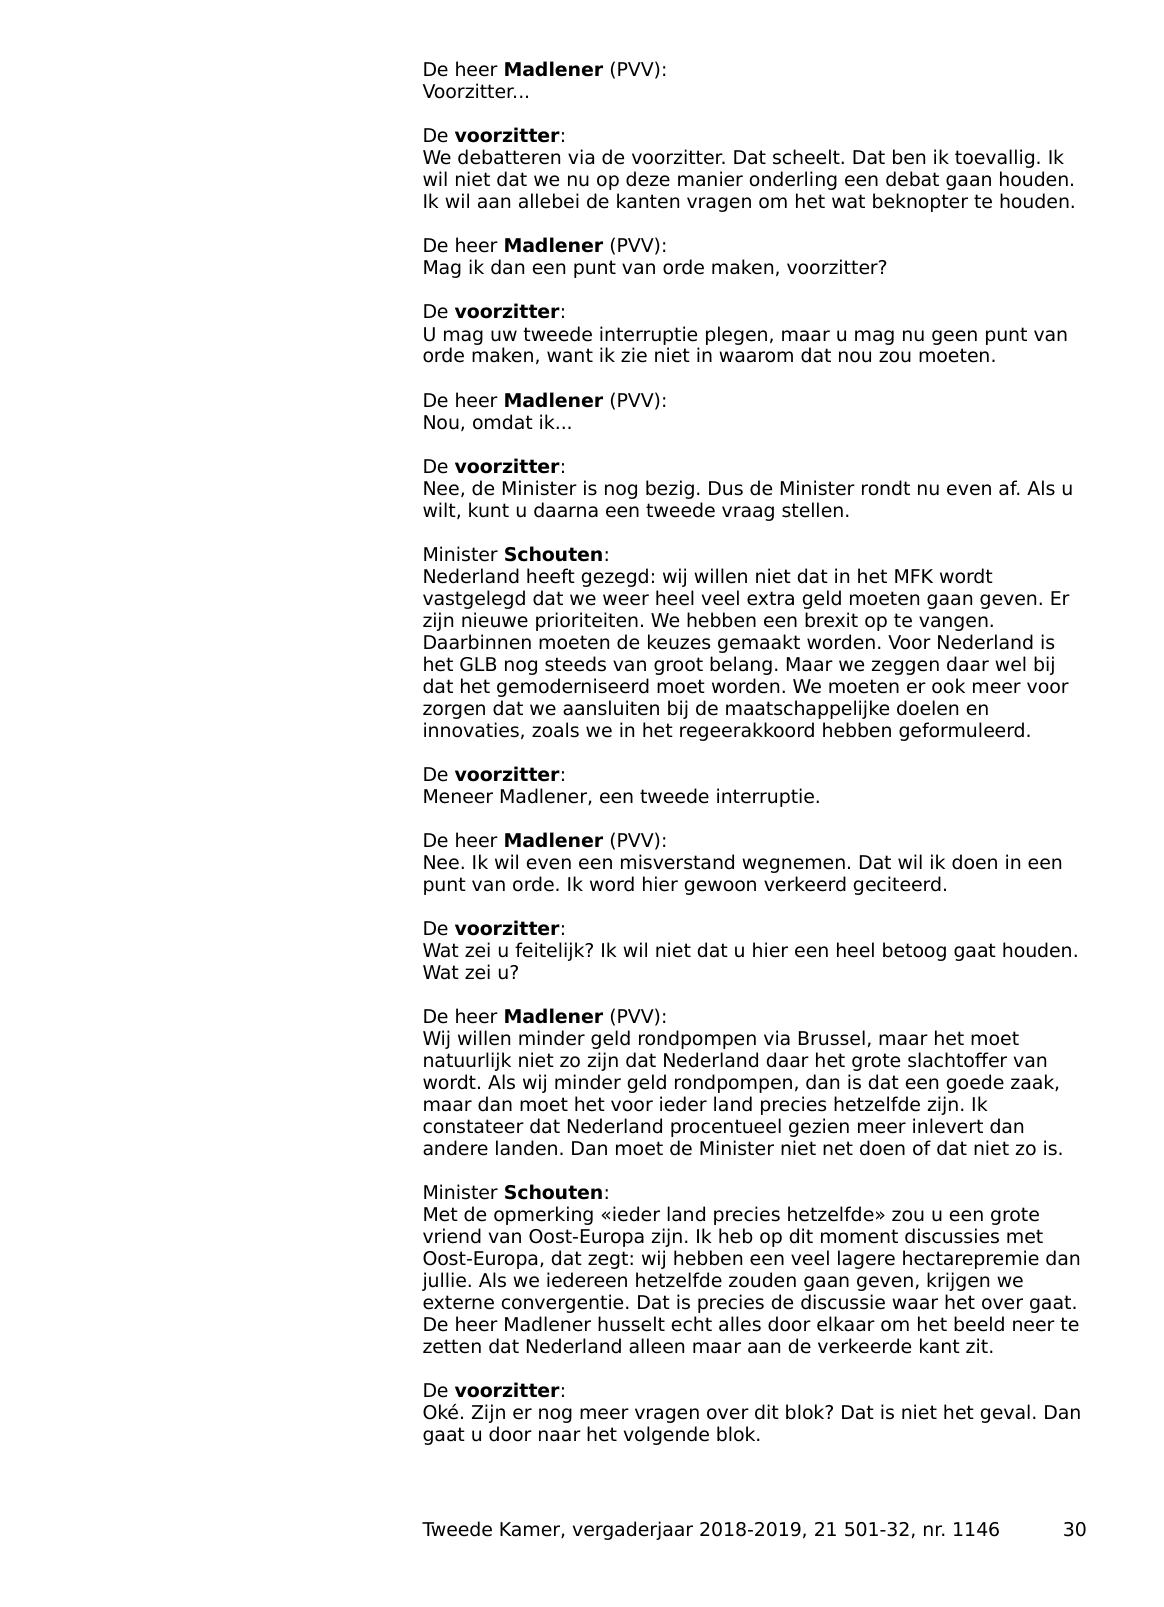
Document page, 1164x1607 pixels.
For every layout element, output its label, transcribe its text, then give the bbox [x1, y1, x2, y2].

text De heer Madlener (PVV): [422, 235, 1087, 257]
text Wij willen minder geld rondpompen via Brussel, maar het moet natuurlijk niet zo zijn dat Nederland daar het grote slachtoffer van wordt. Als wij minder geld rondpompen, dan is dat een goede zaak, maar dan moet het voor ieder land precies hetzelfde zijn. Ik constateer dat Nederland procentueel gezien meer inlevert dan andere landen. Dan moet de Minister niet net doen of dat niet zo is. [422, 1028, 1087, 1160]
text Nee. Ik wil even een misverstand wegnemen. Dat wil ik doen in een punt van orde. Ik word hier gewoon verkeerd geciteerd. [422, 852, 1087, 896]
text De voorzitter: [422, 301, 1087, 323]
text De voorzitter: [422, 1380, 1087, 1402]
text Mag ik dan een punt van orde maken, voorzitter? [422, 257, 1087, 279]
text De heer Madlener (PVV): [422, 830, 1087, 852]
text Nee, de Minister is nog bezig. Dus de Minister rondt nu even af. Als u wilt, kunt u daarna een tweede vraag stellen. [422, 478, 1087, 522]
text De voorzitter: [422, 125, 1087, 147]
text Nederland heeft gezegd: wij willen niet dat in het MFK wordt vastgelegd dat we weer heel veel extra geld moeten gaan geven. Er zijn nieuwe prioriteiten. We hebben een brexit op te vangen. Daarbinnen moeten de keuzes gemaakt worden. Voor Nederland is het GLB nog steeds van groot belang. Maar we zeggen daar wel bij dat het gemoderniseerd moet worden. We moeten er ook meer voor zorgen dat we aansluiten bij de maatschappelijke doelen en innovaties, zoals we in het regeerakkoord hebben geformuleerd. [422, 566, 1087, 742]
text De voorzitter: [422, 764, 1087, 786]
text U mag uw tweede interruptie plegen, maar u mag nu geen punt van orde maken, want ik zie niet in waarom dat nou zou moeten. [422, 323, 1087, 367]
text De voorzitter: [422, 456, 1087, 478]
text Oké. Zijn er nog meer vragen over dit blok? Dat is niet het geval. Dan gaat u door naar het volgende blok. [422, 1402, 1087, 1446]
text Minister Schouten: [422, 1182, 1087, 1204]
text De heer Madlener (PVV): [422, 59, 1087, 81]
text Nou, omdat ik... [422, 412, 1087, 433]
text Minister Schouten: [422, 544, 1087, 566]
text Met de opmerking «ieder land precies hetzelfde» zou u een grote vriend van Oost-Europa zijn. Ik heb op dit moment discussies met Oost-Europa, dat zegt: wij hebben een veel lagere hectarepremie dan jullie. Als we iedereen hetzelfde zouden gaan geven, krijgen we externe convergentie. Dat is precies de discussie waar het over gaat. De heer Madlener husselt echt alles door elkaar om het beeld neer te zetten dat Nederland alleen maar aan de verkeerde kant zit. [422, 1204, 1087, 1358]
text We debatteren via de voorzitter. Dat scheelt. Dat ben ik toevallig. Ik wil niet dat we nu op deze manier onderling een debat gaan houden. Ik wil aan allebei de kanten vragen om het wat beknopter te houden. [422, 147, 1087, 213]
text De heer Madlener (PVV): [422, 389, 1087, 412]
text De voorzitter: [422, 918, 1087, 940]
text De heer Madlener (PVV): [422, 1006, 1087, 1028]
text Wat zei u feitelijk? Ik wil niet dat u hier een heel betoog gaat houden. Wat zei u? [422, 940, 1087, 984]
text Voorzitter... [422, 81, 1087, 103]
text Meneer Madlener, een tweede interruptie. [422, 786, 1087, 808]
